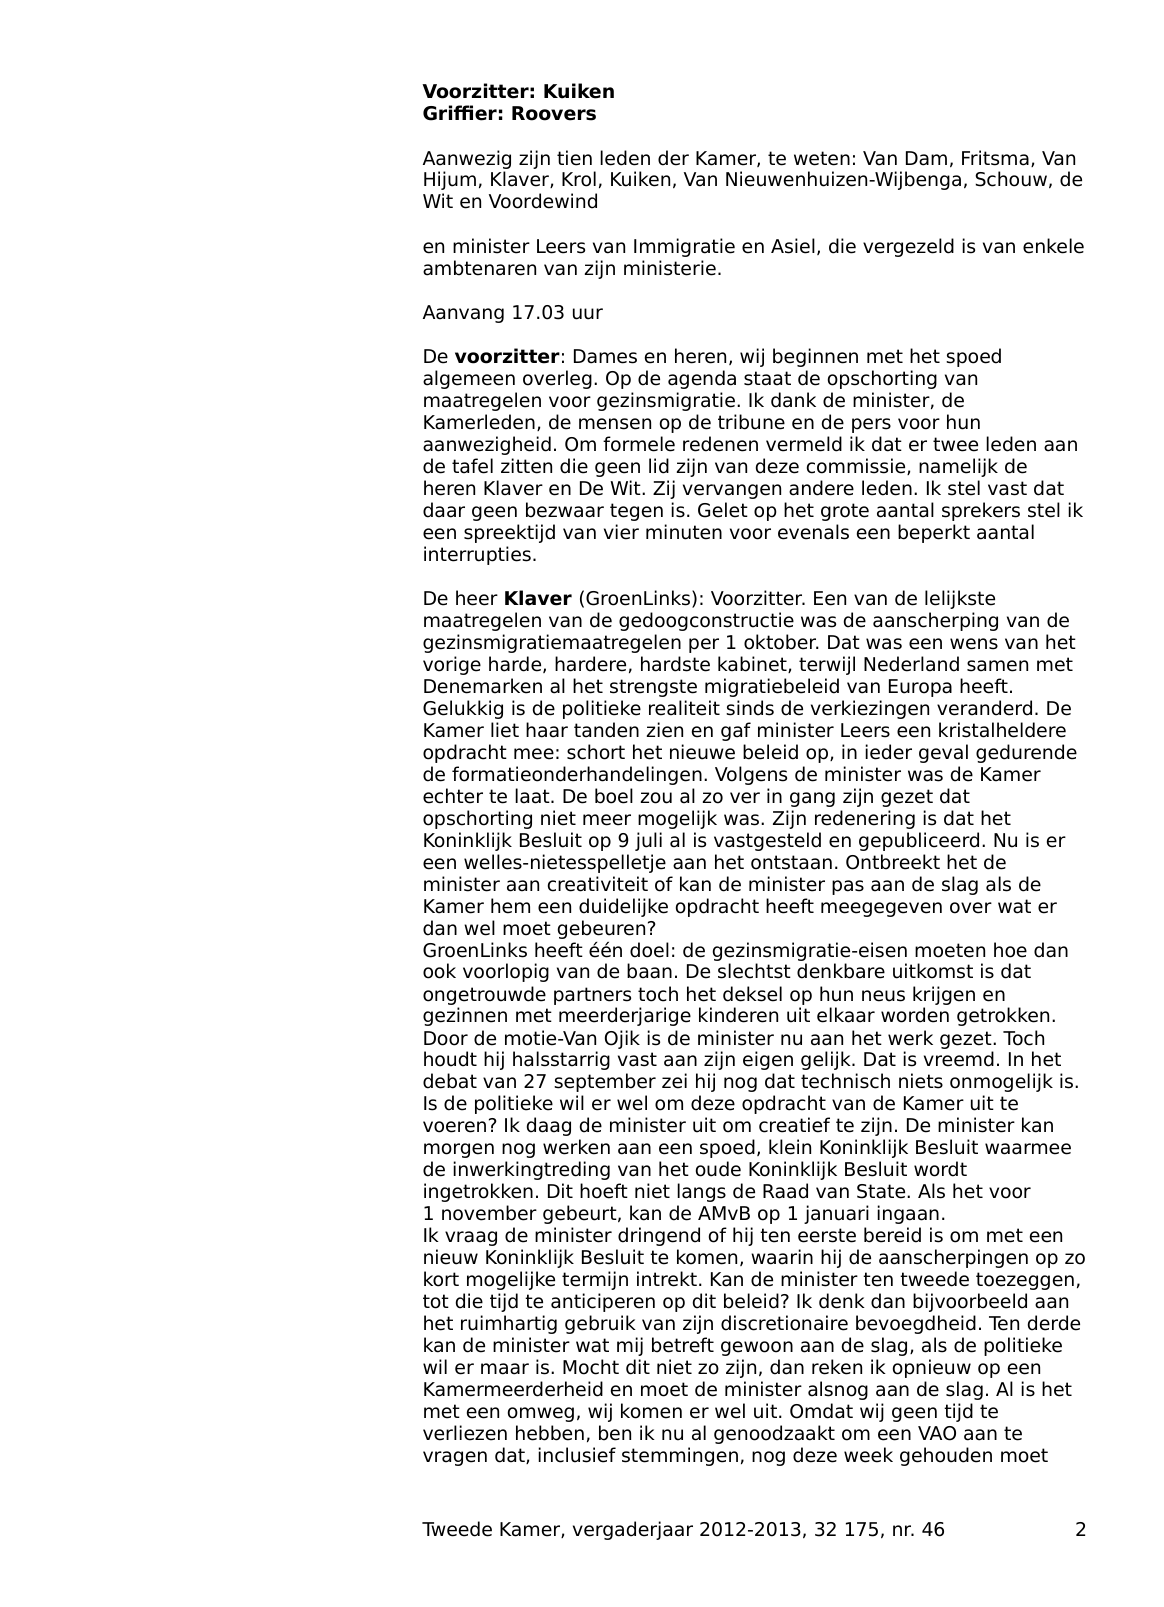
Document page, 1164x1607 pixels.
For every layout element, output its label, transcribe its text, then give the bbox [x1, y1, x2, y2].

text en minister Leers van Immigratie en Asiel, die vergezeld is van enkele ambtenaren van zijn ministerie. [422, 236, 1087, 279]
text Ik vraag de minister dringend of hij ten eerste bereid is om met een nieuw Koninklijk Besluit te komen, waarin hij de aanscherpingen op zo kort mogelijke termijn intrekt. Kan de minister ten tweede toezeggen, tot die tijd te anticiperen op dit beleid? Ik denk dan bijvoorbeeld aan het ruimhartig gebruik van zijn discretionaire bevoegdheid. Ten derde kan de minister wat mij betreft gewoon aan de slag, als de politieke wil er maar is. Mocht dit niet zo zijn, dan reken ik opnieuw op een Kamermeerderheid en moet de minister alsnog aan de slag. Al is het met een omweg, wij komen er wel uit. Omdat wij geen tijd te verliezen hebben, ben ik nu al genoodzaakt om een VAO aan te vragen dat, inclusief stemmingen, nog deze week gehouden moet [422, 1225, 1087, 1467]
text De heer Klaver (GroenLinks): Voorzitter. Een van de lelijkste maatregelen van de gedoogconstructie was de aanscherping van de gezinsmigratiemaatregelen per 1 oktober. Dat was een wens van het vorige harde, hardere, hardste kabinet, terwijl Nederland samen met Denemarken al het strengste migratiebeleid van Europa heeft. Gelukkig is de politieke realiteit sinds de verkiezingen veranderd. De Kamer liet haar tanden zien en gaf minister Leers een kristalheldere opdracht mee: schort het nieuwe beleid op, in ieder geval gedurende de formatieonderhandelingen. Volgens de minister was de Kamer echter te laat. De boel zou al zo ver in gang zijn gezet dat opschorting niet meer mogelijk was. Zijn redenering is dat het Koninklijk Besluit op 9 juli al is vastgesteld en gepubliceerd. Nu is er een welles-nietesspelletje aan het ontstaan. Ontbreekt het de minister aan creativiteit of kan de minister pas aan de slag als de Kamer hem een duidelijke opdracht heeft meegegeven over wat er dan wel moet gebeuren? [422, 588, 1087, 939]
text Griffier: Roovers [422, 103, 1087, 125]
text Aanwezig zijn tien leden der Kamer, te weten: Van Dam, Fritsma, Van Hijum, Klaver, Krol, Kuiken, Van Nieuwenhuizen-Wijbenga, Schouw, de Wit en Voordewind [422, 147, 1087, 213]
text Aanvang 17.03 uur [422, 302, 1087, 324]
text GroenLinks heeft één doel: de gezinsmigratie-eisen moeten hoe dan ook voorlopig van de baan. De slechtst denkbare uitkomst is dat ongetrouwde partners toch het deksel op hun neus krijgen en gezinnen met meerderjarige kinderen uit elkaar worden getrokken. Door de motie-Van Ojik is de minister nu aan het werk gezet. Toch houdt hij halsstarrig vast aan zijn eigen gelijk. Dat is vreemd. In het debat van 27 september zei hij nog dat technisch niets onmogelijk is. Is de politieke wil er wel om deze opdracht van de Kamer uit te voeren? Ik daag de minister uit om creatief te zijn. De minister kan morgen nog werken aan een spoed, klein Koninklijk Besluit waarmee de inwerkingtreding van het oude Koninklijk Besluit wordt ingetrokken. Dit hoeft niet langs de Raad van State. Als het voor 1 november gebeurt, kan de AMvB op 1 januari ingaan. [422, 939, 1087, 1225]
text De voorzitter: Dames en heren, wij beginnen met het spoed algemeen overleg. Op de agenda staat de opschorting van maatregelen voor gezinsmigratie. Ik dank de minister, de Kamerleden, de mensen op de tribune en de pers voor hun aanwezigheid. Om formele redenen vermeld ik dat er twee leden aan de tafel zitten die geen lid zijn van deze commissie, namelijk de heren Klaver en De Wit. Zij vervangen andere leden. Ik stel vast dat daar geen bezwaar tegen is. Gelet op het grote aantal sprekers stel ik een spreektijd van vier minuten voor evenals een beperkt aantal interrupties. [422, 346, 1087, 566]
text Voorzitter: Kuiken [422, 81, 1087, 103]
